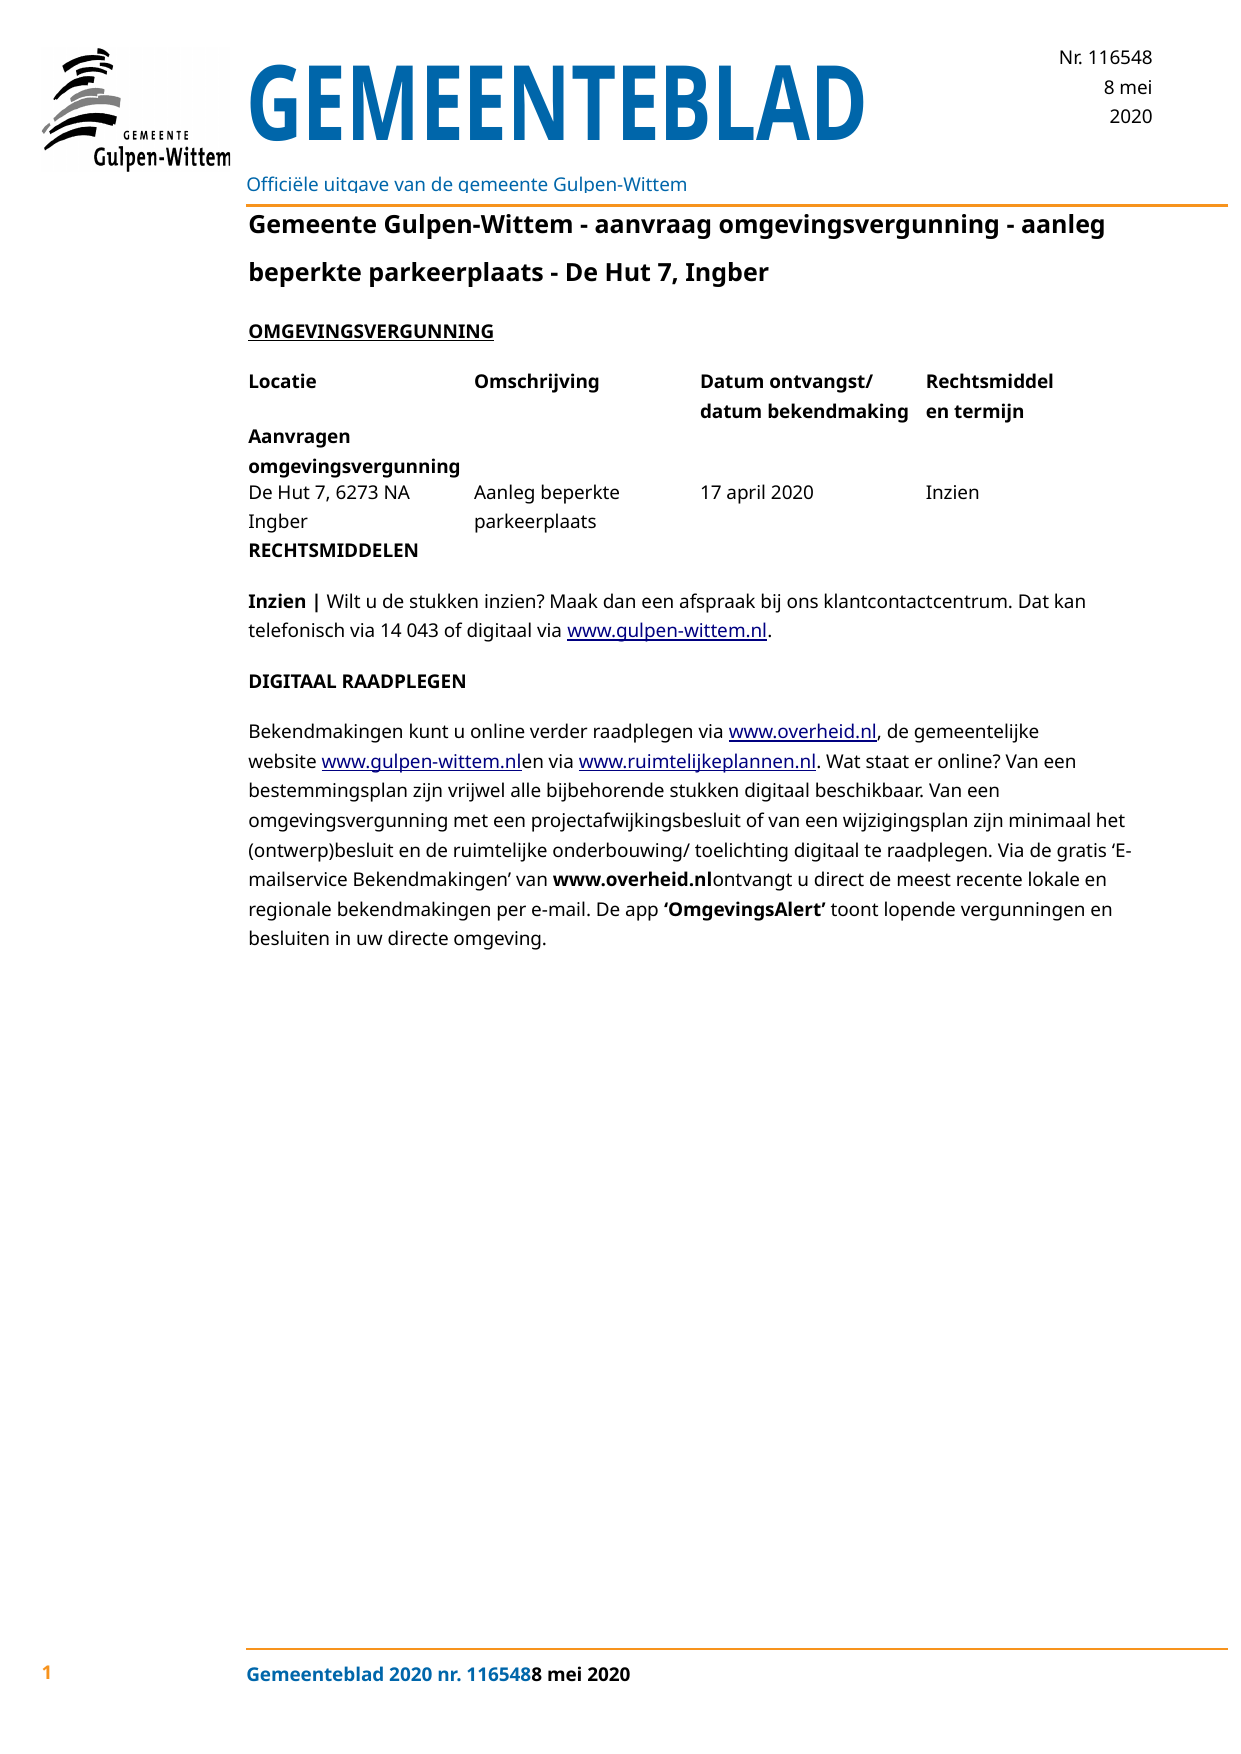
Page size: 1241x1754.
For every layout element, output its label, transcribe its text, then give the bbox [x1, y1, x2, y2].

table_cell 17 april 2020 [700, 479, 926, 534]
table_cell Inzien [926, 479, 1152, 534]
table_header Datum ontvangst/ datum bekendmaking [700, 369, 926, 424]
table_cell Aanleg beperkte parkeerplaats [474, 479, 700, 534]
text Inzien | Wilt u de stukken inzien? Maak dan een afspraak bij ons klantcontactcentrum. Dat kan telefonisch via 14 043 of digitaal via www.gulpen-wittem.nl. [248, 588, 1152, 643]
picture [41, 47, 231, 172]
text RECHTSMIDDELEN [248, 538, 1152, 563]
table_cell [700, 424, 926, 479]
table_cell [926, 424, 1152, 479]
table_header Omschrijving [474, 369, 700, 424]
table_header Locatie [248, 369, 474, 424]
text DIGITAAL RAADPLEGEN [248, 668, 1152, 694]
text OMGEVINGSVERGUNNING [248, 318, 1152, 344]
text Gemeente Gulpen-Wittem - aanvraag omgevingsvergunning - aanleg beperkte parkeerplaats - De Hut 7, Ingber [248, 207, 1152, 288]
table_cell De Hut 7, 6273 NA Ingber [248, 479, 474, 534]
text Bekendmakingen kunt u online verder raadplegen via www.overheid.nl, de gemeentelijke website www.gulpen-wittem.nlen via www.ruimtelijkeplannen.nl. Wat staat er online? Van een bestemmingsplan zijn vrijwel alle bijbehorende stukken digitaal beschikbaar. Van een omgevingsvergunning met een projectafwijkingsbesluit of van een wijzigingsplan zijn minimaal het (ontwerp)besluit en de ruimtelijke onderbouwing/ toelichting digitaal te raadplegen. Via de gratis ‘E-mailservice Bekendmakingen’ van www.overheid.nlontvangt u direct de meest recente lokale en regionale bekendmakingen per e-mail. De app ‘OmgevingsAlert’ toont lopende vergunningen en besluiten in uw directe omgeving. [248, 718, 1152, 951]
table_cell [474, 424, 700, 479]
table_header Rechtsmiddel en termijn [926, 369, 1152, 424]
table_cell Aanvragen omgevingsvergunning [248, 424, 474, 479]
